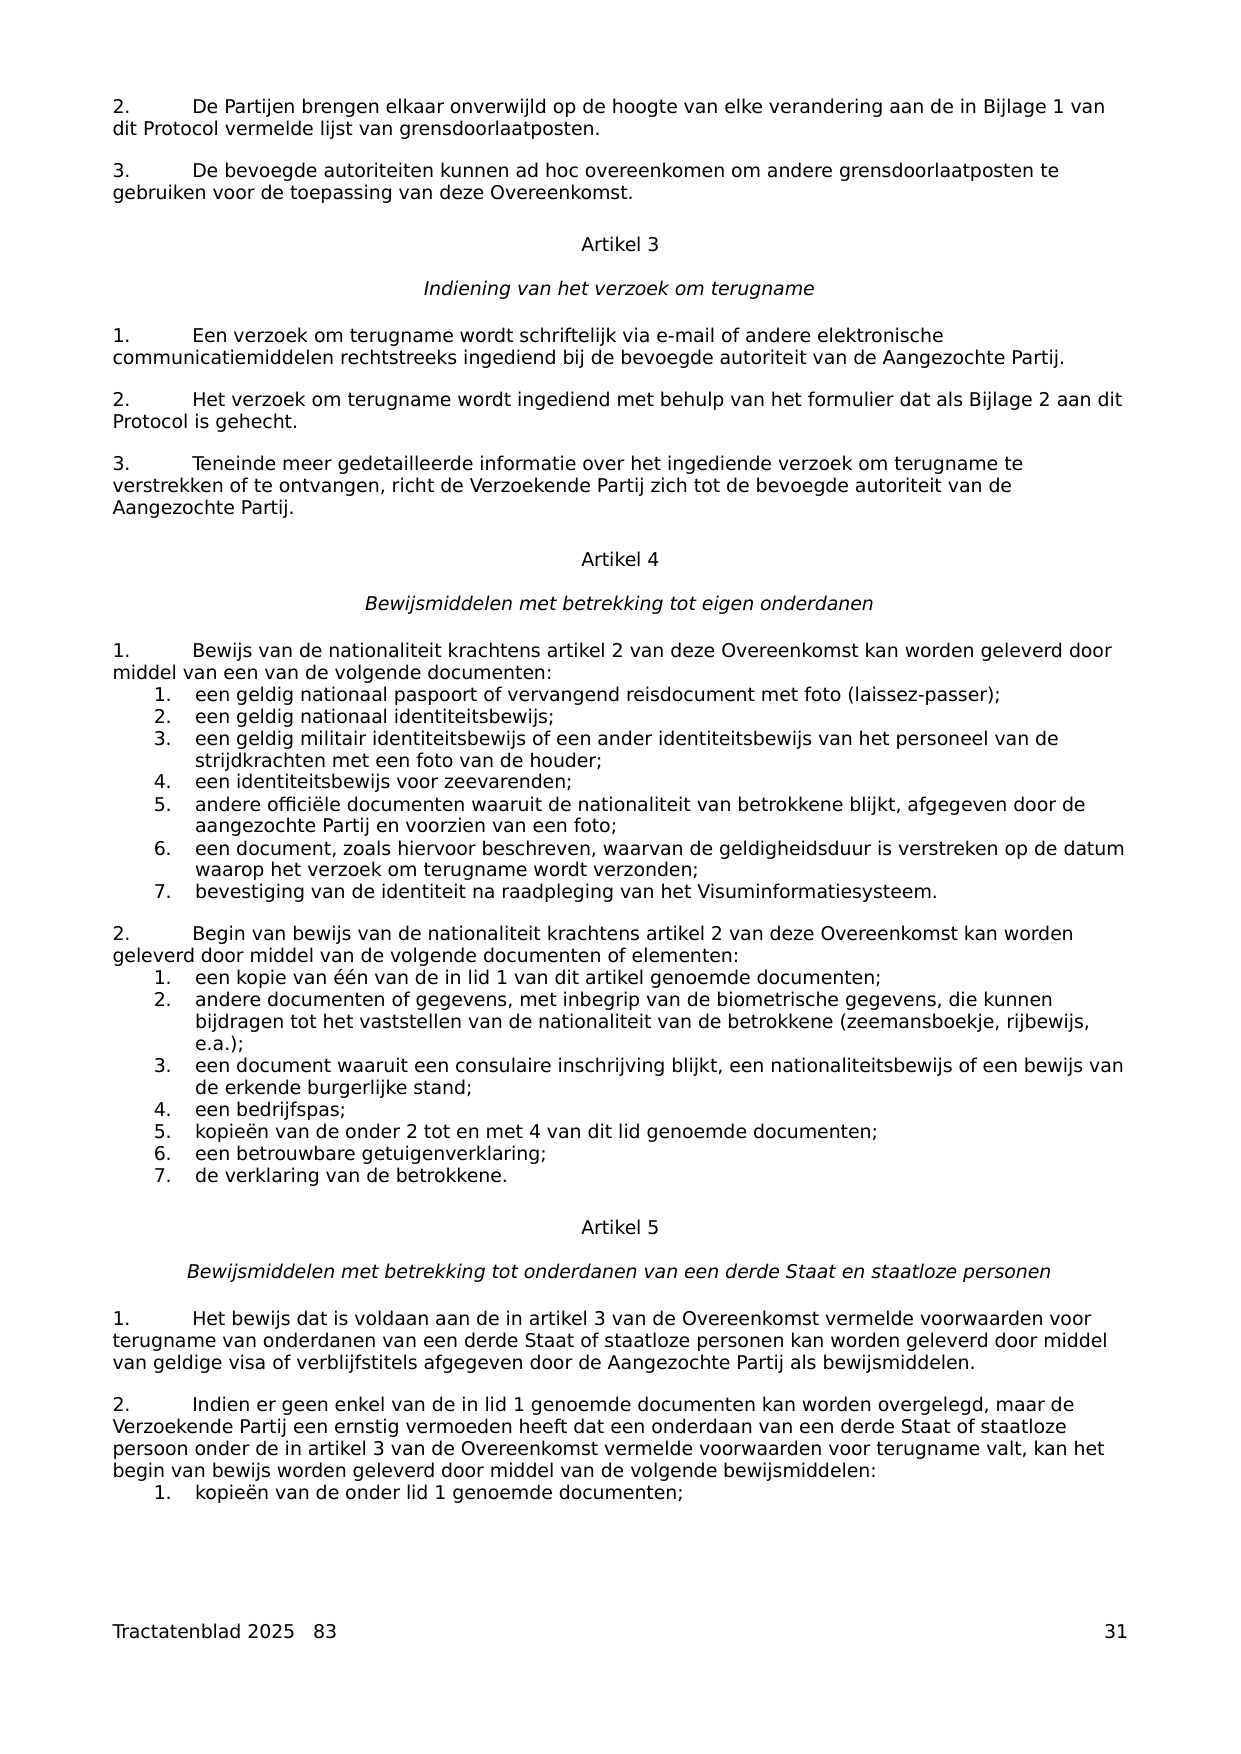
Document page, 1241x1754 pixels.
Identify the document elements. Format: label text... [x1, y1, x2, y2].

text 7. de verklaring van de betrokkene. [153, 1165, 1128, 1187]
text 1. een geldig nationaal paspoort of vervangend reisdocument met foto (laissez-passer); [153, 683, 1128, 706]
text 3. Teneinde meer gedetailleerde informatie over het ingediende verzoek om terugname te verstrekken of te ontvangen, richt de Verzoekende Partij zich tot de bevoegde autoriteit van de Aangezochte Partij. [112, 453, 1128, 519]
text 4. een identiteitsbewijs voor zeevarenden; [153, 771, 1128, 793]
text 5. kopieën van de onder 2 tot en met 4 van dit lid genoemde documenten; [153, 1121, 1128, 1143]
text 1. Een verzoek om terugname wordt schriftelijk via e-mail of andere elektronische communicatiemiddelen rechtstreeks ingediend bij de bevoegde autoriteit van de Aangezochte Partij. [112, 325, 1128, 369]
text 7. bevestiging van de identiteit na raadpleging van het Visuminformatiesysteem. [153, 881, 1128, 903]
text 5. andere officiële documenten waaruit de nationaliteit van betrokkene blijkt, afgegeven door de aangezochte Partij en voorzien van een foto; [153, 793, 1128, 837]
text 1. een kopie van één van de in lid 1 van dit artikel genoemde documenten; [153, 967, 1128, 989]
text 2. een geldig nationaal identiteitsbewijs; [153, 706, 1128, 727]
text 4. een bedrijfspas; [153, 1099, 1128, 1121]
text 1. Het bewijs dat is voldaan aan de in artikel 3 van de Overeenkomst vermelde voorwaarden voor terugname van onderdanen van een derde Staat of staatloze personen kan worden geleverd door middel van geldige visa of verblijfstitels afgegeven door de Aangezochte Partij als bewijsmiddelen. [112, 1308, 1128, 1374]
text 2. De Partijen brengen elkaar onverwijld op de hoogte van elke verandering aan de in Bijlage 1 van dit Protocol vermelde lijst van grensdoorlaatposten. [112, 96, 1128, 140]
text 2. Indien er geen enkel van de in lid 1 genoemde documenten kan worden overgelegd, maar de Verzoekende Partij een ernstig vermoeden heeft dat een onderdaan van een derde Staat of staatloze persoon onder de in artikel 3 van de Overeenkomst vermelde voorwaarden voor terugname valt, kan het begin van bewijs worden geleverd door middel van de volgende bewijsmiddelen: [112, 1394, 1128, 1482]
text 3. een geldig militair identiteitsbewijs of een ander identiteitsbewijs van het personeel van de strijdkrachten met een foto van de houder; [153, 727, 1128, 771]
text 6. een betrouwbare getuigenverklaring; [153, 1143, 1128, 1165]
text 1. kopieën van de onder lid 1 genoemde documenten; [153, 1482, 1128, 1504]
subtitle Artikel 4 Bewijsmiddelen met betrekking tot eigen onderdanen [112, 549, 1128, 614]
text 2. Begin van bewijs van de nationaliteit krachtens artikel 2 van deze Overeenkomst kan worden geleverd door middel van de volgende documenten of elementen: [112, 923, 1128, 967]
subtitle Artikel 3 Indiening van het verzoek om terugname [112, 234, 1128, 300]
subtitle Artikel 5 Bewijsmiddelen met betrekking tot onderdanen van een derde Staat en staatloze personen [112, 1217, 1128, 1283]
text 3. De bevoegde autoriteiten kunnen ad hoc overeenkomen om andere grensdoorlaatposten te gebruiken voor de toepassing van deze Overeenkomst. [112, 160, 1128, 204]
text 2. Het verzoek om terugname wordt ingediend met behulp van het formulier dat als Bijlage 2 aan dit Protocol is gehecht. [112, 389, 1128, 433]
text 3. een document waaruit een consulaire inschrijving blijkt, een nationaliteitsbewijs of een bewijs van de erkende burgerlijke stand; [153, 1055, 1128, 1099]
text 2. andere documenten of gegevens, met inbegrip van de biometrische gegevens, die kunnen bijdragen tot het vaststellen van de nationaliteit van de betrokkene (zeemansboekje, rijbewijs, e.a.); [153, 989, 1128, 1055]
text 1. Bewijs van de nationaliteit krachtens artikel 2 van deze Overeenkomst kan worden geleverd door middel van een van de volgende documenten: [112, 639, 1128, 683]
text 6. een document, zoals hiervoor beschreven, waarvan de geldigheidsduur is verstreken op de datum waarop het verzoek om terugname wordt verzonden; [153, 837, 1128, 881]
